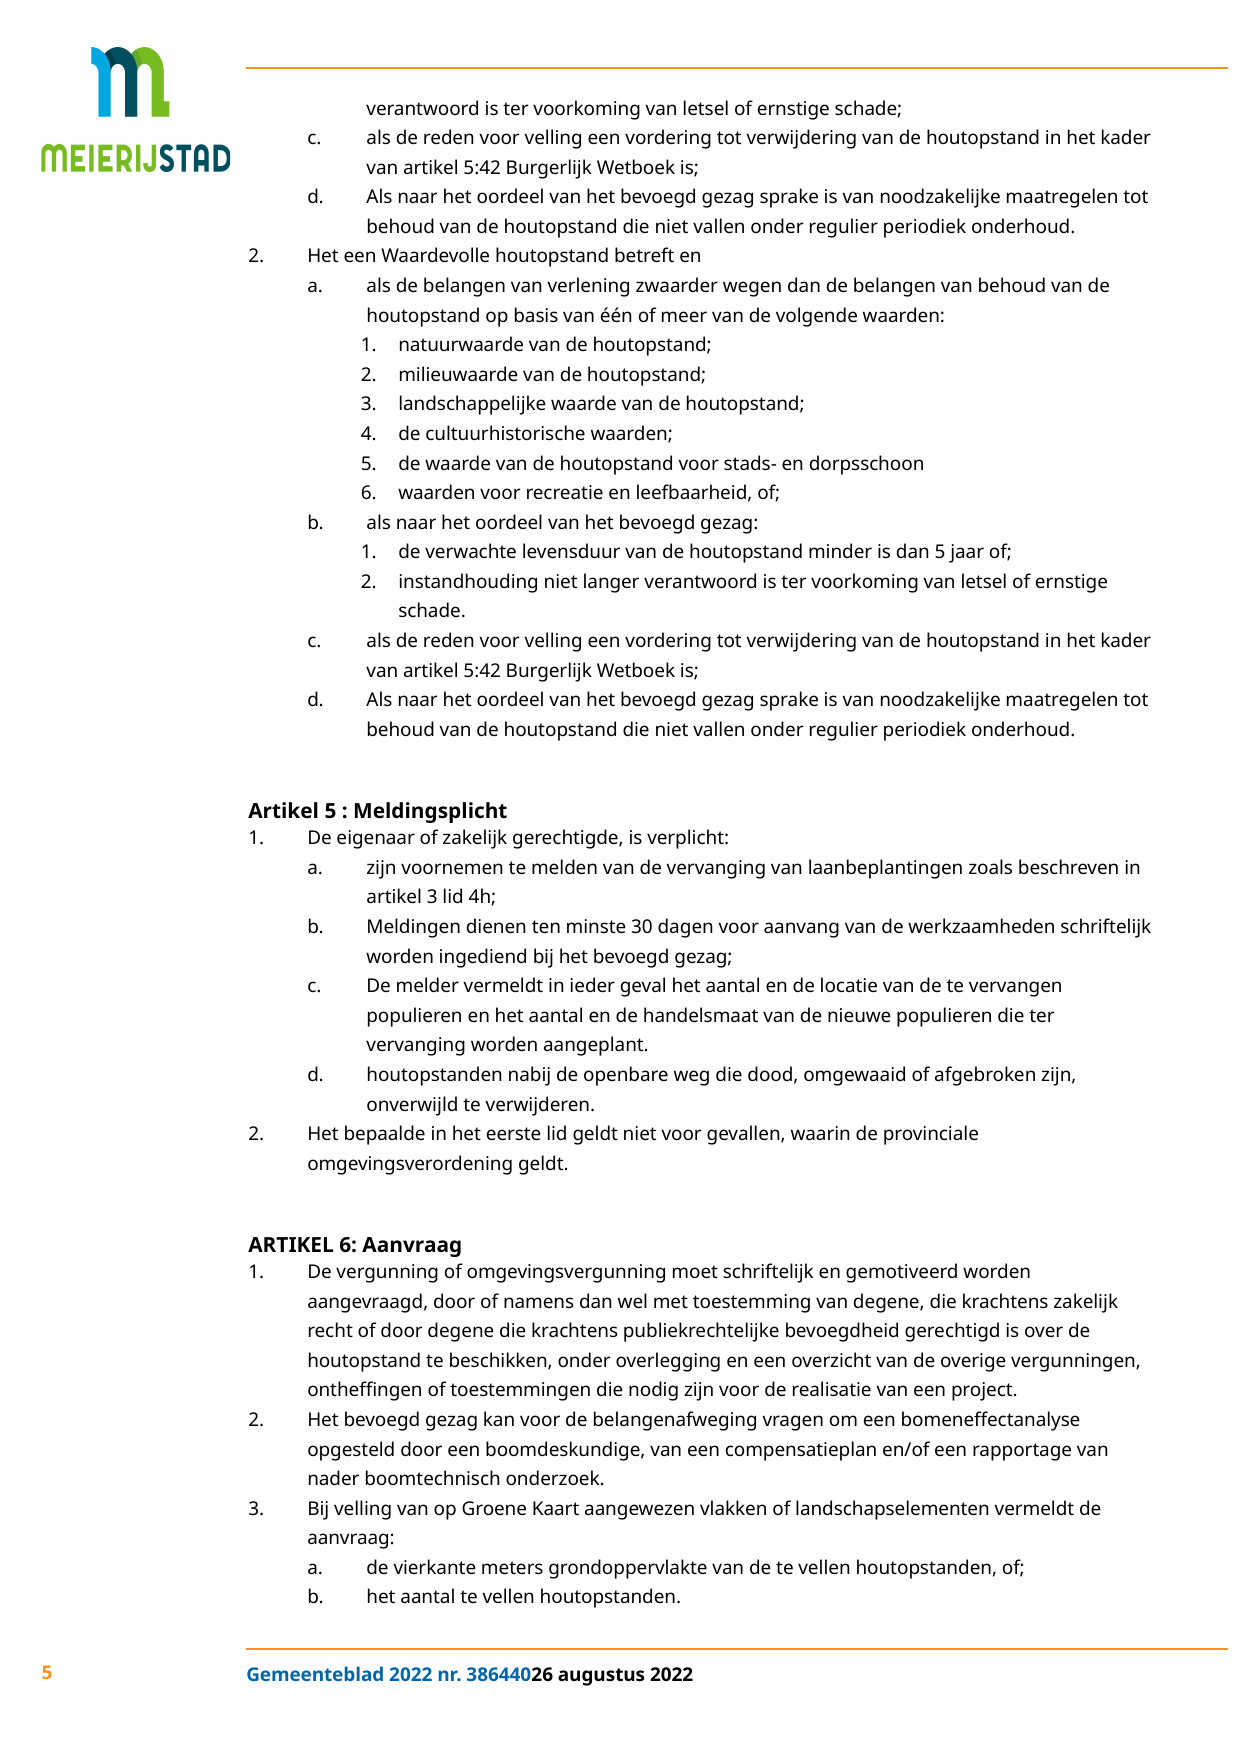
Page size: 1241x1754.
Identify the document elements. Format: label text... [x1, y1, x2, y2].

list Het bepaalde in het eerste lid geldt niet voor gevallen, waarin de provinciale omgevingsverordening geldt. [248, 1120, 1152, 1176]
list als de reden voor velling een vordering tot verwijdering van de houtopstand in het kader van artikel 5:42 Burgerlijk Wetboek is; [307, 124, 1152, 180]
list als de reden voor velling een vordering tot verwijdering van de houtopstand in het kader van artikel 5:42 Burgerlijk Wetboek is; [307, 627, 1152, 683]
list natuurwaarde van de houtopstand; [361, 331, 1152, 357]
list De vergunning of omgevingsvergunning moet schriftelijk en gemotiveerd worden aangevraagd, door of namens dan wel met toestemming van degene, die krachtens zakelijk recht of door degene die krachtens publiekrechtelijke bevoegdheid gerechtigd is over de houtopstand te beschikken, onder overlegging en een overzicht van de overige vergunningen, ontheffingen of toestemmingen die nodig zijn voor de realisatie van een project. [248, 1258, 1152, 1402]
list zijn voornemen te melden van de vervanging van laanbeplantingen zoals beschreven in artikel 3 lid 4h; [307, 854, 1152, 909]
list de vierkante meters grondoppervlakte van de te vellen houtopstanden, of; [307, 1554, 1152, 1580]
text ARTIKEL 6: Aanvraag [248, 1230, 1152, 1258]
list Meldingen dienen ten minste 30 dagen voor aanvang van de werkzaamheden schriftelijk worden ingediend bij het bevoegd gezag; [307, 913, 1152, 968]
list De eigenaar of zakelijk gerechtigde, is verplicht: [248, 824, 1152, 850]
list Het een Waardevolle houtopstand betreft en [248, 243, 1152, 268]
list Als naar het oordeel van het bevoegd gezag sprake is van noodzakelijke maatregelen tot behoud van de houtopstand die niet vallen onder regulier periodiek onderhoud. [307, 686, 1152, 742]
list Als naar het oordeel van het bevoegd gezag sprake is van noodzakelijke maatregelen tot behoud van de houtopstand die niet vallen onder regulier periodiek onderhoud. [307, 183, 1152, 239]
picture [41, 47, 231, 172]
list het aantal te vellen houtopstanden. [307, 1584, 1152, 1609]
list Het bevoegd gezag kan voor de belangenafweging vragen om een bomeneffectanalyse opgesteld door een boomdeskundige, van een compensatieplan en/of een rapportage van nader boomtechnisch onderzoek. [248, 1406, 1152, 1491]
list milieuwaarde van de houtopstand; [361, 361, 1152, 387]
list landschappelijke waarde van de houtopstand; [361, 391, 1152, 416]
list de waarde van de houtopstand voor stads- en dorpsschoon [361, 450, 1152, 476]
list De melder vermeldt in ieder geval het aantal en de locatie van de te vervangen populieren en het aantal en de handelsmaat van de nieuwe populieren die ter vervanging worden aangeplant. [307, 972, 1152, 1057]
list als naar het oordeel van het bevoegd gezag: [307, 509, 1152, 535]
list verantwoord is ter voorkoming van letsel of ernstige schade; [307, 95, 1152, 121]
list houtopstanden nabij de openbare weg die dood, omgewaaid of afgebroken zijn, onverwijld te verwijderen. [307, 1061, 1152, 1116]
list waarden voor recreatie en leefbaarheid, of; [361, 479, 1152, 505]
list de verwachte levensduur van de houtopstand minder is dan 5 jaar of; [361, 538, 1152, 564]
list de cultuurhistorische waarden; [361, 420, 1152, 446]
list instandhouding niet langer verantwoord is ter voorkoming van letsel of ernstige schade. [361, 568, 1152, 623]
list Bij velling van op Groene Kaart aangewezen vlakken of landschapselementen vermeldt de aanvraag: [248, 1495, 1152, 1550]
text Artikel 5 : Meldingsplicht [248, 796, 1152, 824]
list als de belangen van verlening zwaarder wegen dan de belangen van behoud van de houtopstand op basis van één of meer van de volgende waarden: [307, 272, 1152, 328]
